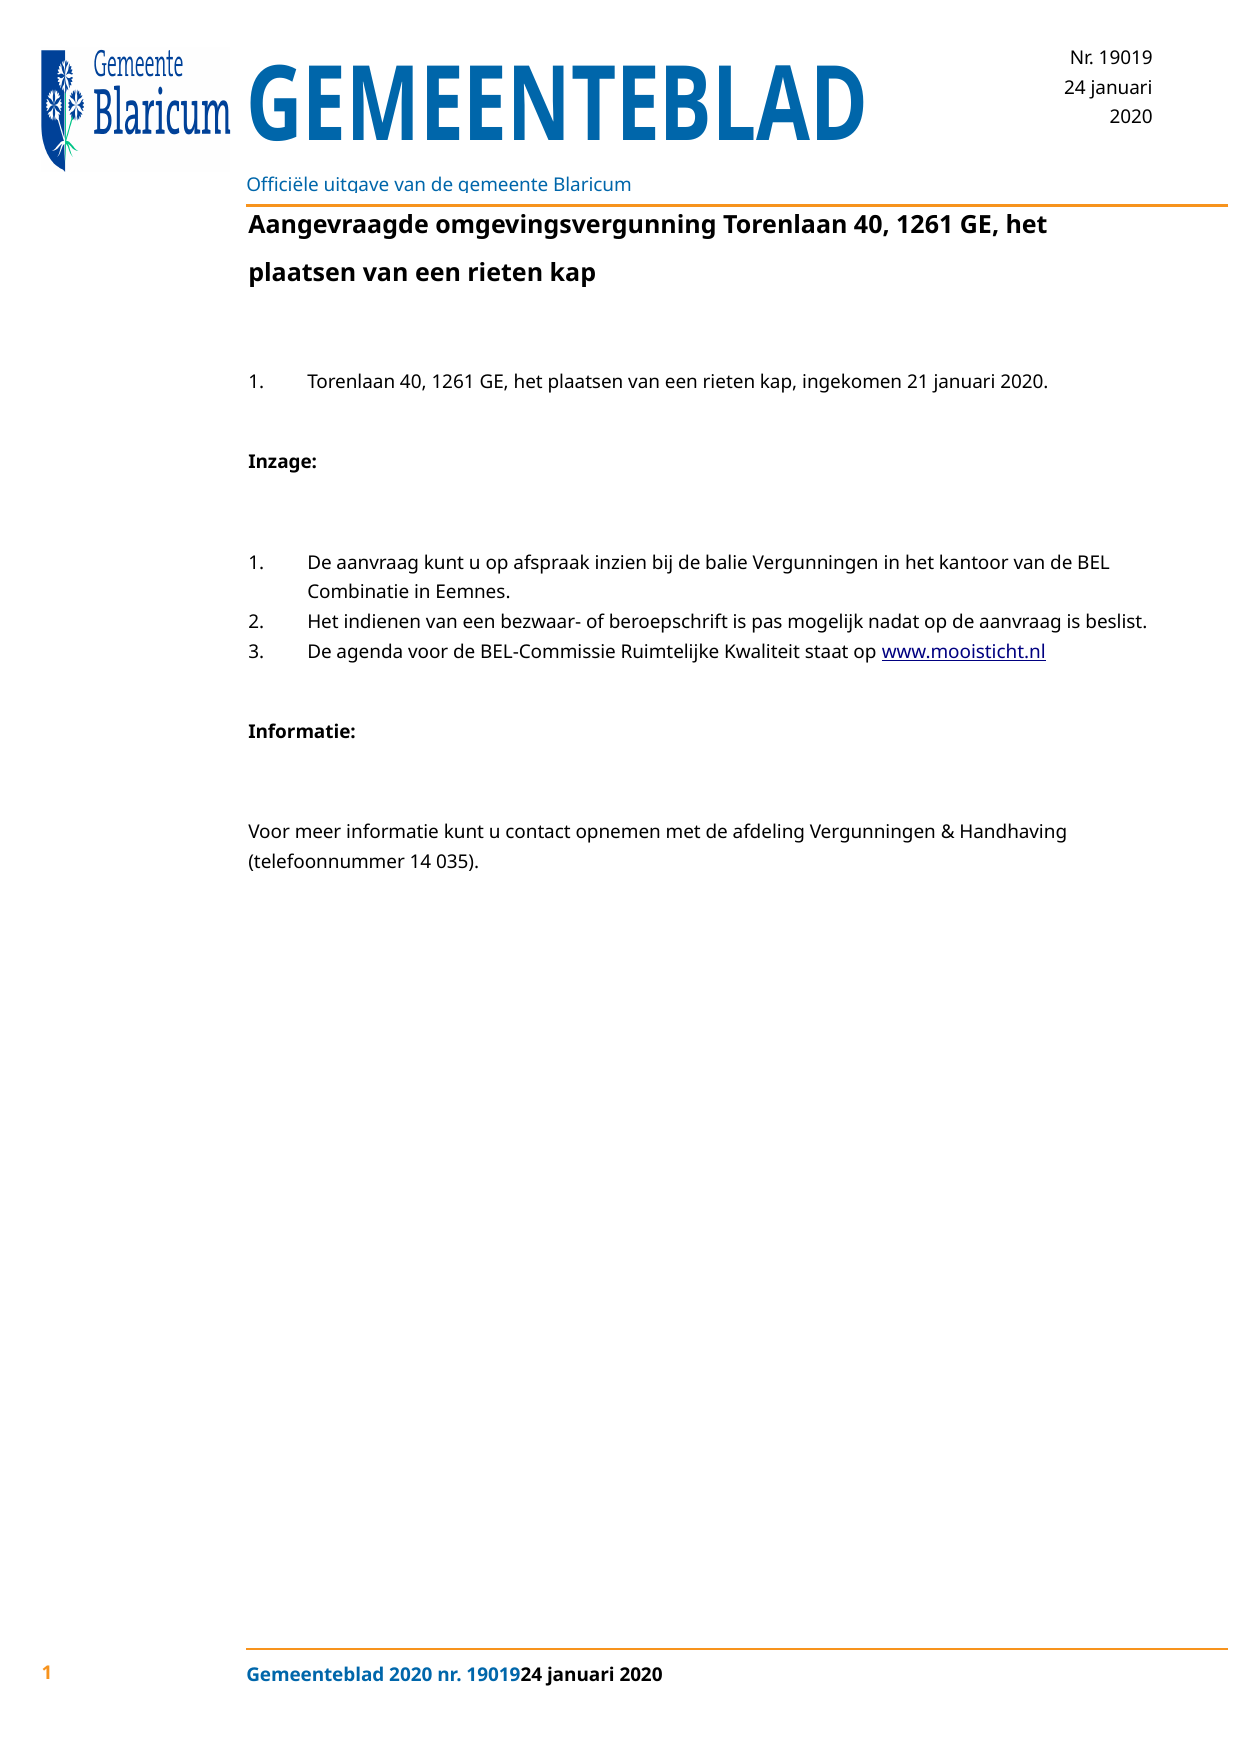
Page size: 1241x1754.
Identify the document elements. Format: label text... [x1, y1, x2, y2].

list De aanvraag kunt u op afspraak inzien bij de balie Vergunningen in het kantoor van de BEL Combinatie in Eemnes. [248, 549, 1152, 604]
text Aangevraagde omgevingsvergunning Torenlaan 40, 1261 GE, het plaatsen van een rieten kap [248, 207, 1152, 288]
text Inzage: [248, 448, 1152, 474]
text Voor meer informatie kunt u contact opnemen met de afdeling Vergunningen & Handhaving (telefoonnummer 14 035). [248, 819, 1152, 874]
text Informatie: [248, 718, 1152, 744]
list De agenda voor de BEL-Commissie Ruimtelijke Kwaliteit staat op www.mooisticht.nl [248, 638, 1152, 664]
list Torenlaan 40, 1261 GE, het plaatsen van een rieten kap, ingekomen 21 januari 2020. [248, 368, 1152, 394]
list Het indienen van een bezwaar- of beroepschrift is pas mogelijk nadat op de aanvraag is beslist. [248, 608, 1152, 634]
picture [41, 47, 231, 172]
